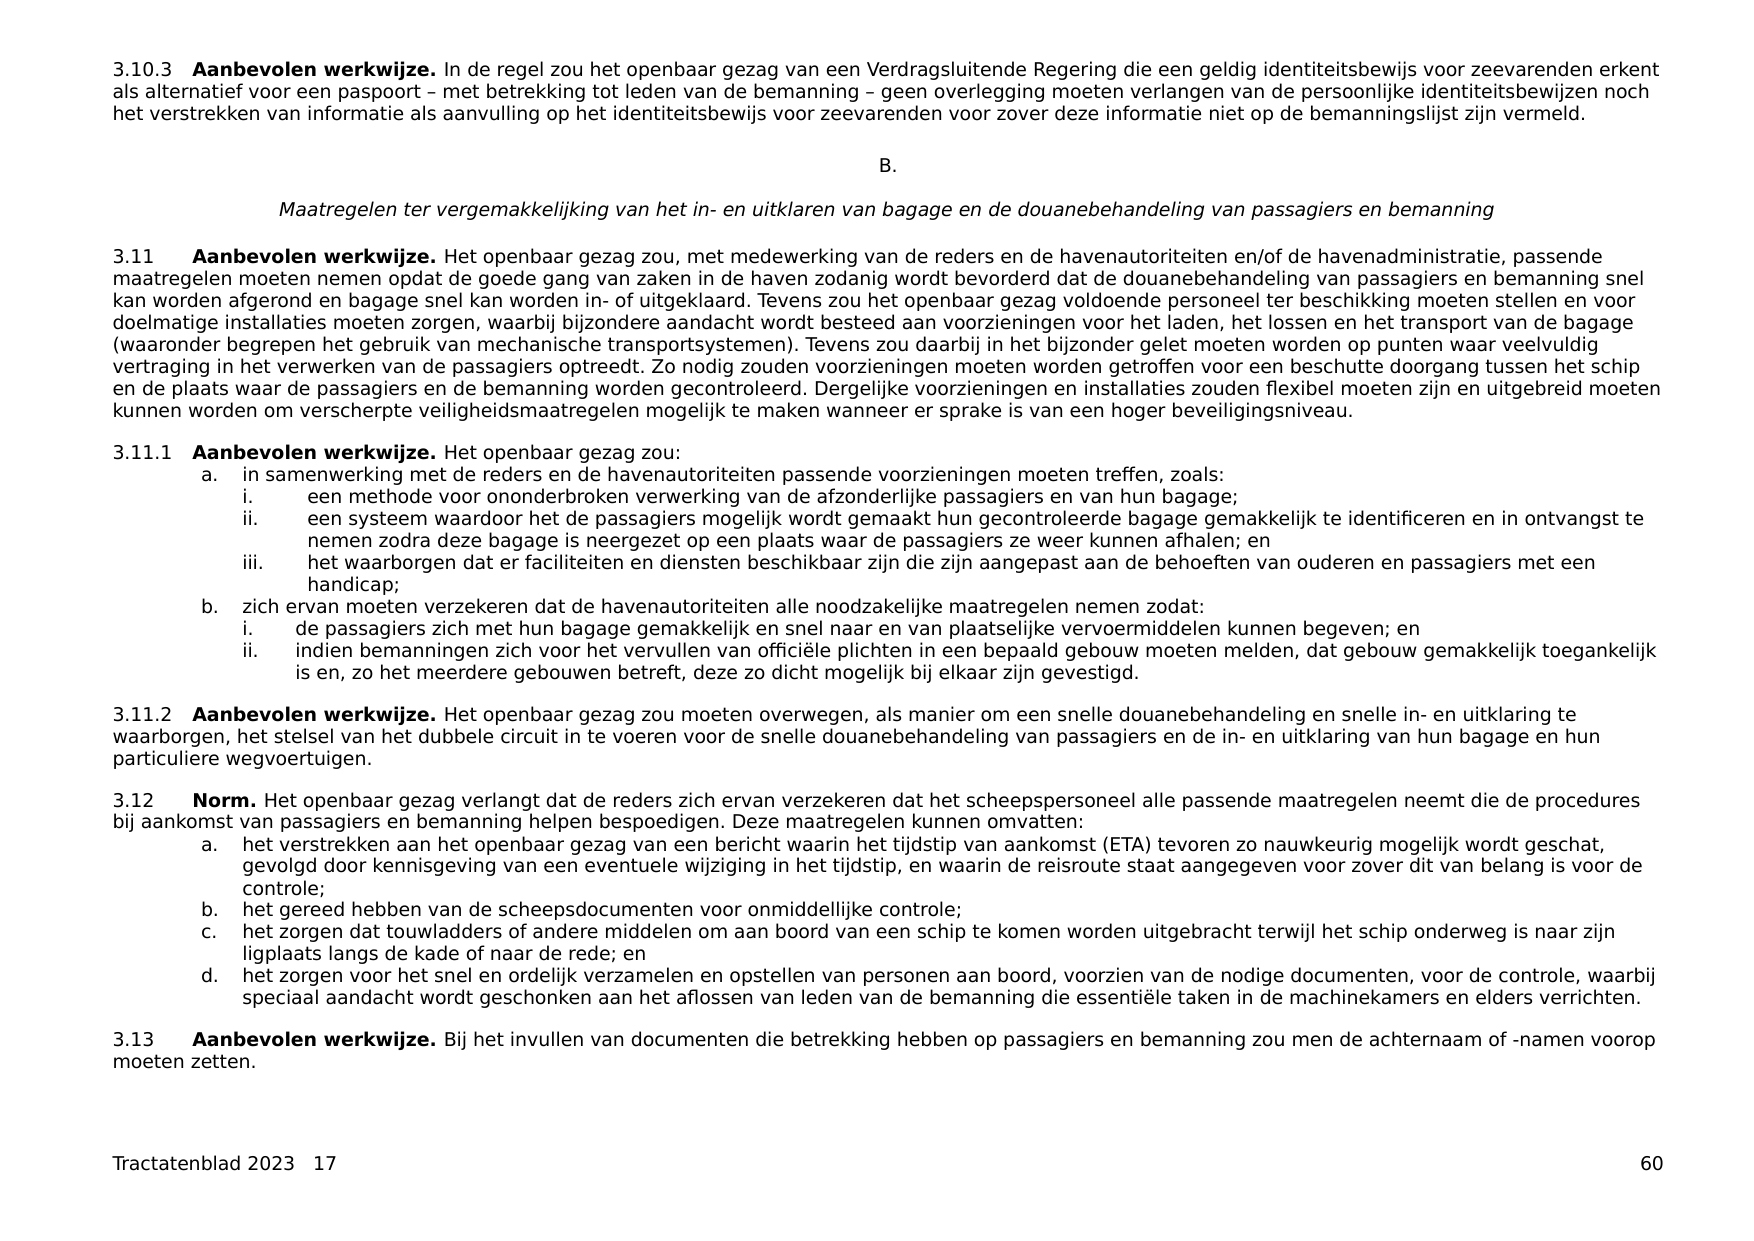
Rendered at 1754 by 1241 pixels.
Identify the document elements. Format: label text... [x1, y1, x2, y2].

text ii. een systeem waardoor het de passagiers mogelijk wordt gemaakt hun gecontroleerde bagage gemakkelijk te identificeren en in ontvangst te nemen zodra deze bagage is neergezet op een plaats waar de passagiers ze weer kunnen afhalen; en [242, 508, 1664, 552]
text 3.11 Aanbevolen werkwijze. Het openbaar gezag zou, met medewerking van de reders en de havenautoriteiten en/of de havenadministratie, passende maatregelen moeten nemen opdat de goede gang van zaken in de haven zodanig wordt bevorderd dat de douanebehandeling van passagiers en bemanning snel kan worden afgerond en bagage snel kan worden in- of uitgeklaard. Tevens zou het openbaar gezag voldoende personeel ter beschikking moeten stellen en voor doelmatige installaties moeten zorgen, waarbij bijzondere aandacht wordt besteed aan voorzieningen voor het laden, het lossen en het transport van de bagage (waaronder begrepen het gebruik van mechanische transportsystemen). Tevens zou daarbij in het bijzonder gelet moeten worden op punten waar veelvuldig vertraging in het verwerken van de passagiers optreedt. Zo nodig zouden voorzieningen moeten worden getroffen voor een beschutte doorgang tussen het schip en de plaats waar de passagiers en de bemanning worden gecontroleerd. Dergelijke voorzieningen en installaties zouden flexibel moeten zijn en uitgebreid moeten kunnen worden om verscherpte veiligheidsmaatregelen mogelijk te maken wanneer er sprake is van een hoger beveiligingsniveau. [112, 246, 1664, 422]
text 3.11.1 Aanbevolen werkwijze. Het openbaar gezag zou: [112, 442, 1664, 464]
text ii. indien bemanningen zich voor het vervullen van officiële plichten in een bepaald gebouw moeten melden, dat gebouw gemakkelijk toegankelijk is en, zo het meerdere gebouwen betreft, deze zo dicht mogelijk bij elkaar zijn gevestigd. [242, 639, 1664, 683]
text c. het zorgen dat touwladders of andere middelen om aan boord van een schip te komen worden uitgebracht terwijl het schip onderweg is naar zijn ligplaats langs de kade of naar de rede; en [201, 921, 1664, 965]
text 3.12 Norm. Het openbaar gezag verlangt dat de reders zich ervan verzekeren dat het scheepspersoneel alle passende maatregelen neemt die de procedures bij aankomst van passagiers en bemanning helpen bespoedigen. Deze maatregelen kunnen omvatten: [112, 789, 1664, 833]
text a. in samenwerking met de reders en de havenautoriteiten passende voorzieningen moeten treffen, zoals: [201, 464, 1664, 486]
text b. het gereed hebben van de scheepsdocumenten voor onmiddellijke controle; [201, 899, 1664, 921]
text 3.13 Aanbevolen werkwijze. Bij het invullen van documenten die betrekking hebben op passagiers en bemanning zou men de achternaam of -namen voorop moeten zetten. [112, 1029, 1664, 1073]
text a. het verstrekken aan het openbaar gezag van een bericht waarin het tijdstip van aankomst (ETA) tevoren zo nauwkeurig mogelijk wordt geschat, gevolgd door kennisgeving van een eventuele wijziging in het tijdstip, en waarin de reisroute staat aangegeven voor zover dit van belang is voor de controle; [201, 833, 1664, 899]
text iii. het waarborgen dat er faciliteiten en diensten beschikbaar zijn die zijn aangepast aan de behoeften van ouderen en passagiers met een handicap; [242, 552, 1664, 596]
text d. het zorgen voor het snel en ordelijk verzamelen en opstellen van personen aan boord, voorzien van de nodige documenten, voor de controle, waarbij speciaal aandacht wordt geschonken aan het aflossen van leden van de bemanning die essentiële taken in de machinekamers en elders verrichten. [201, 965, 1664, 1009]
text 3.10.3 Aanbevolen werkwijze. In de regel zou het openbaar gezag van een Verdragsluitende Regering die een geldig identiteitsbewijs voor zeevarenden erkent als alternatief voor een paspoort – met betrekking tot leden van de bemanning – geen overlegging moeten verlangen van de persoonlijke identiteitsbewijzen noch het verstrekken van informatie als aanvulling op het identiteitsbewijs voor zeevarenden voor zover deze informatie niet op de bemanningslijst zijn vermeld. [112, 59, 1664, 125]
text b. zich ervan moeten verzekeren dat de havenautoriteiten alle noodzakelijke maatregelen nemen zodat: [201, 596, 1664, 618]
subtitle B. Maatregelen ter vergemakkelijking van het in- en uitklaren van bagage en de douanebehandeling van passagiers en bemanning [112, 155, 1664, 221]
text 3.11.2 Aanbevolen werkwijze. Het openbaar gezag zou moeten overwegen, als manier om een snelle douanebehandeling en snelle in- en uitklaring te waarborgen, het stelsel van het dubbele circuit in te voeren voor de snelle douanebehandeling van passagiers en de in- en uitklaring van hun bagage en hun particuliere wegvoertuigen. [112, 703, 1664, 769]
text i. een methode voor ononderbroken verwerking van de afzonderlijke passagiers en van hun bagage; [242, 486, 1664, 508]
text i. de passagiers zich met hun bagage gemakkelijk en snel naar en van plaatselijke vervoermiddelen kunnen begeven; en [242, 618, 1664, 639]
